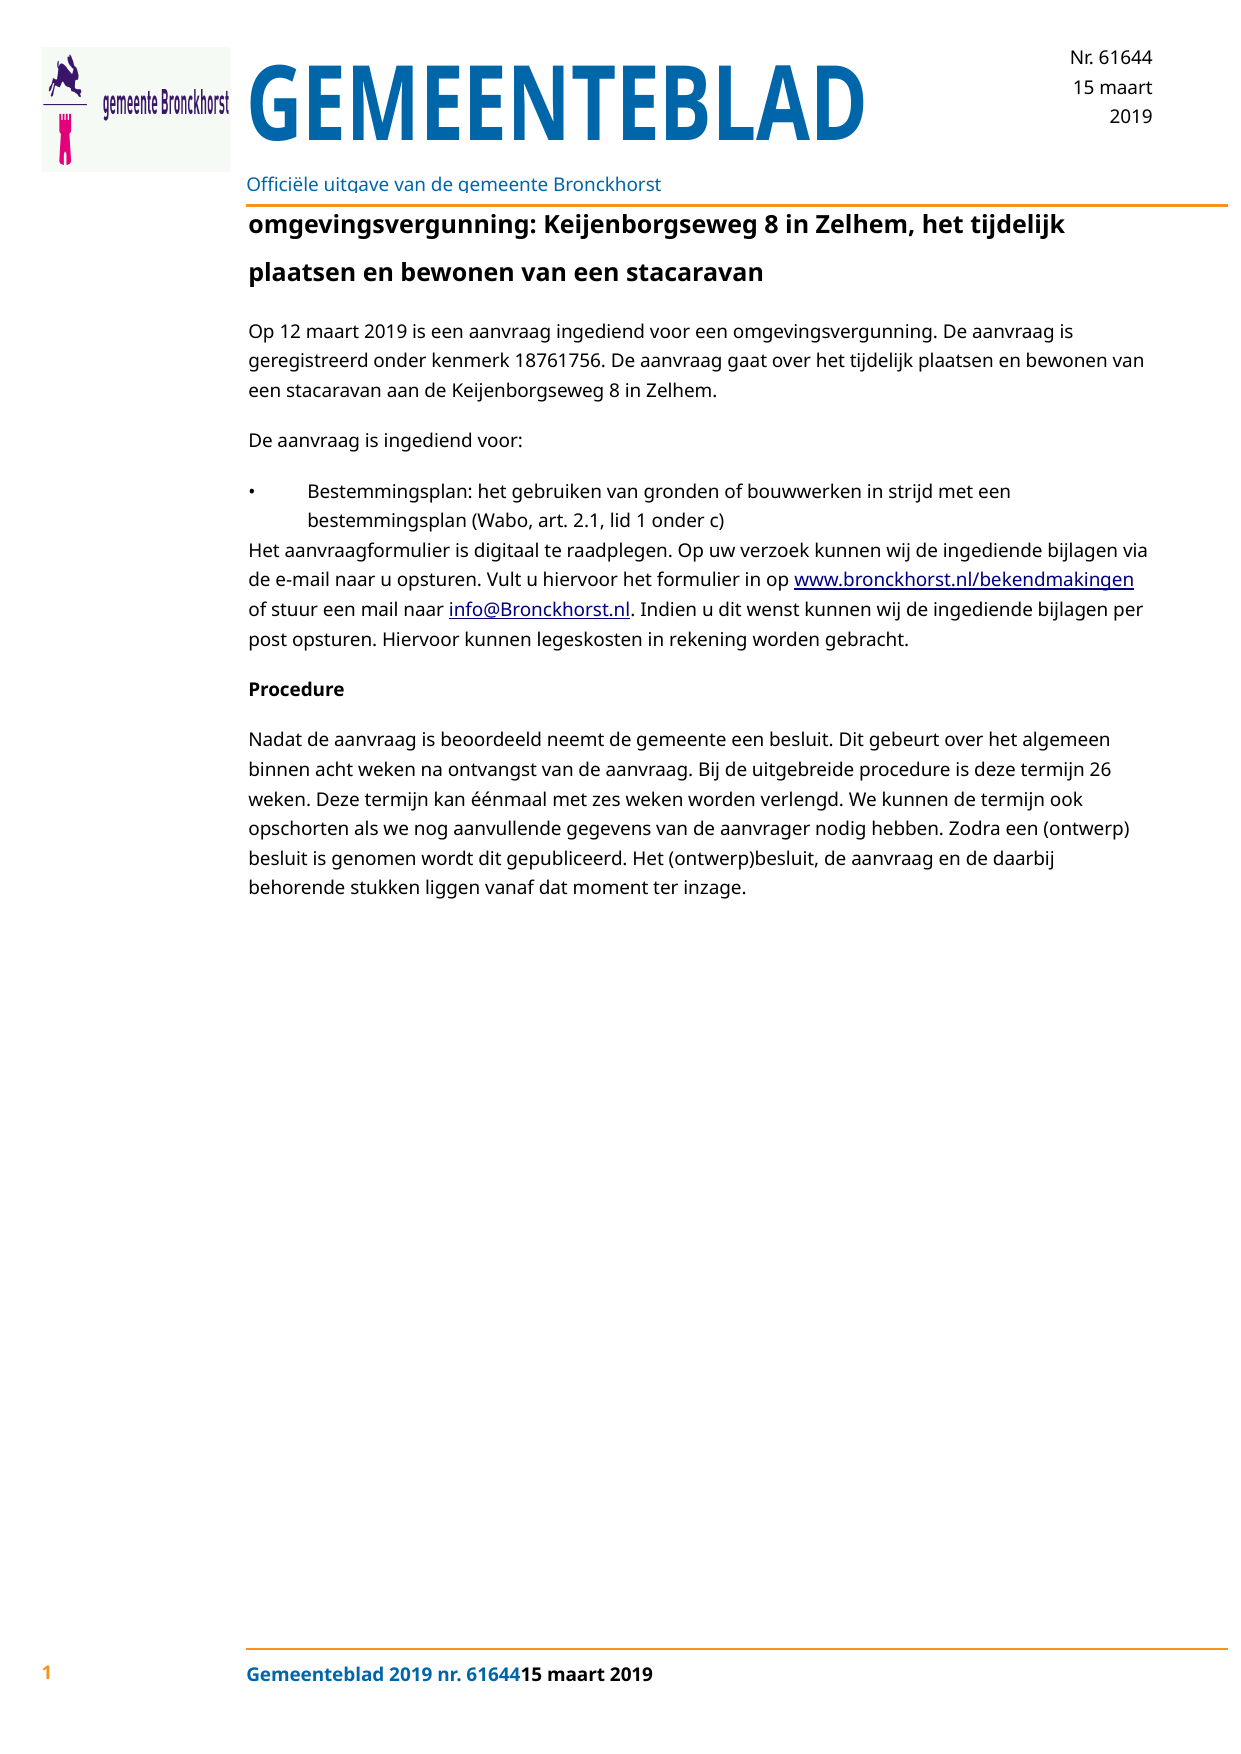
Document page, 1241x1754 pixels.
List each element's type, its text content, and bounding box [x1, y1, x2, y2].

text Op 12 maart 2019 is een aanvraag ingediend voor een omgevingsvergunning. De aanvraag is geregistreerd onder kenmerk 18761756. De aanvraag gaat over het tijdelijk plaatsen en bewonen van een stacaravan aan de Keijenborgseweg 8 in Zelhem. [248, 318, 1152, 403]
text omgevingsvergunning: Keijenborgseweg 8 in Zelhem, het tijdelijk plaatsen en bewonen van een stacaravan [248, 207, 1152, 288]
text Nadat de aanvraag is beoordeeld neemt de gemeente een besluit. Dit gebeurt over het algemeen binnen acht weken na ontvangst van de aanvraag. Bij de uitgebreide procedure is deze termijn 26 weken. Deze termijn kan éénmaal met zes weken worden verlengd. We kunnen de termijn ook opschorten als we nog aanvullende gegevens van de aanvrager nodig hebben. Zodra een (ontwerp) besluit is genomen wordt dit gepubliceerd. Het (ontwerp)besluit, de aanvraag en de daarbij behorende stukken liggen vanaf dat moment ter inzage. [248, 727, 1152, 900]
text Het aanvraagformulier is digitaal te raadplegen. Op uw verzoek kunnen wij de ingediende bijlagen via de e-mail naar u opsturen. Vult u hiervoor het formulier in op www.bronckhorst.nl/bekendmakingen of stuur een mail naar info@Bronckhorst.nl. Indien u dit wenst kunnen wij de ingediende bijlagen per post opsturen. Hiervoor kunnen legeskosten in rekening worden gebracht. [248, 537, 1152, 652]
text De aanvraag is ingediend voor: [248, 427, 1152, 453]
list Bestemmingsplan: het gebruiken van gronden of bouwwerken in strijd met een bestemmingsplan (Wabo, art. 2.1, lid 1 onder c) [248, 478, 1152, 533]
text Procedure [248, 676, 1152, 702]
picture [41, 47, 231, 172]
